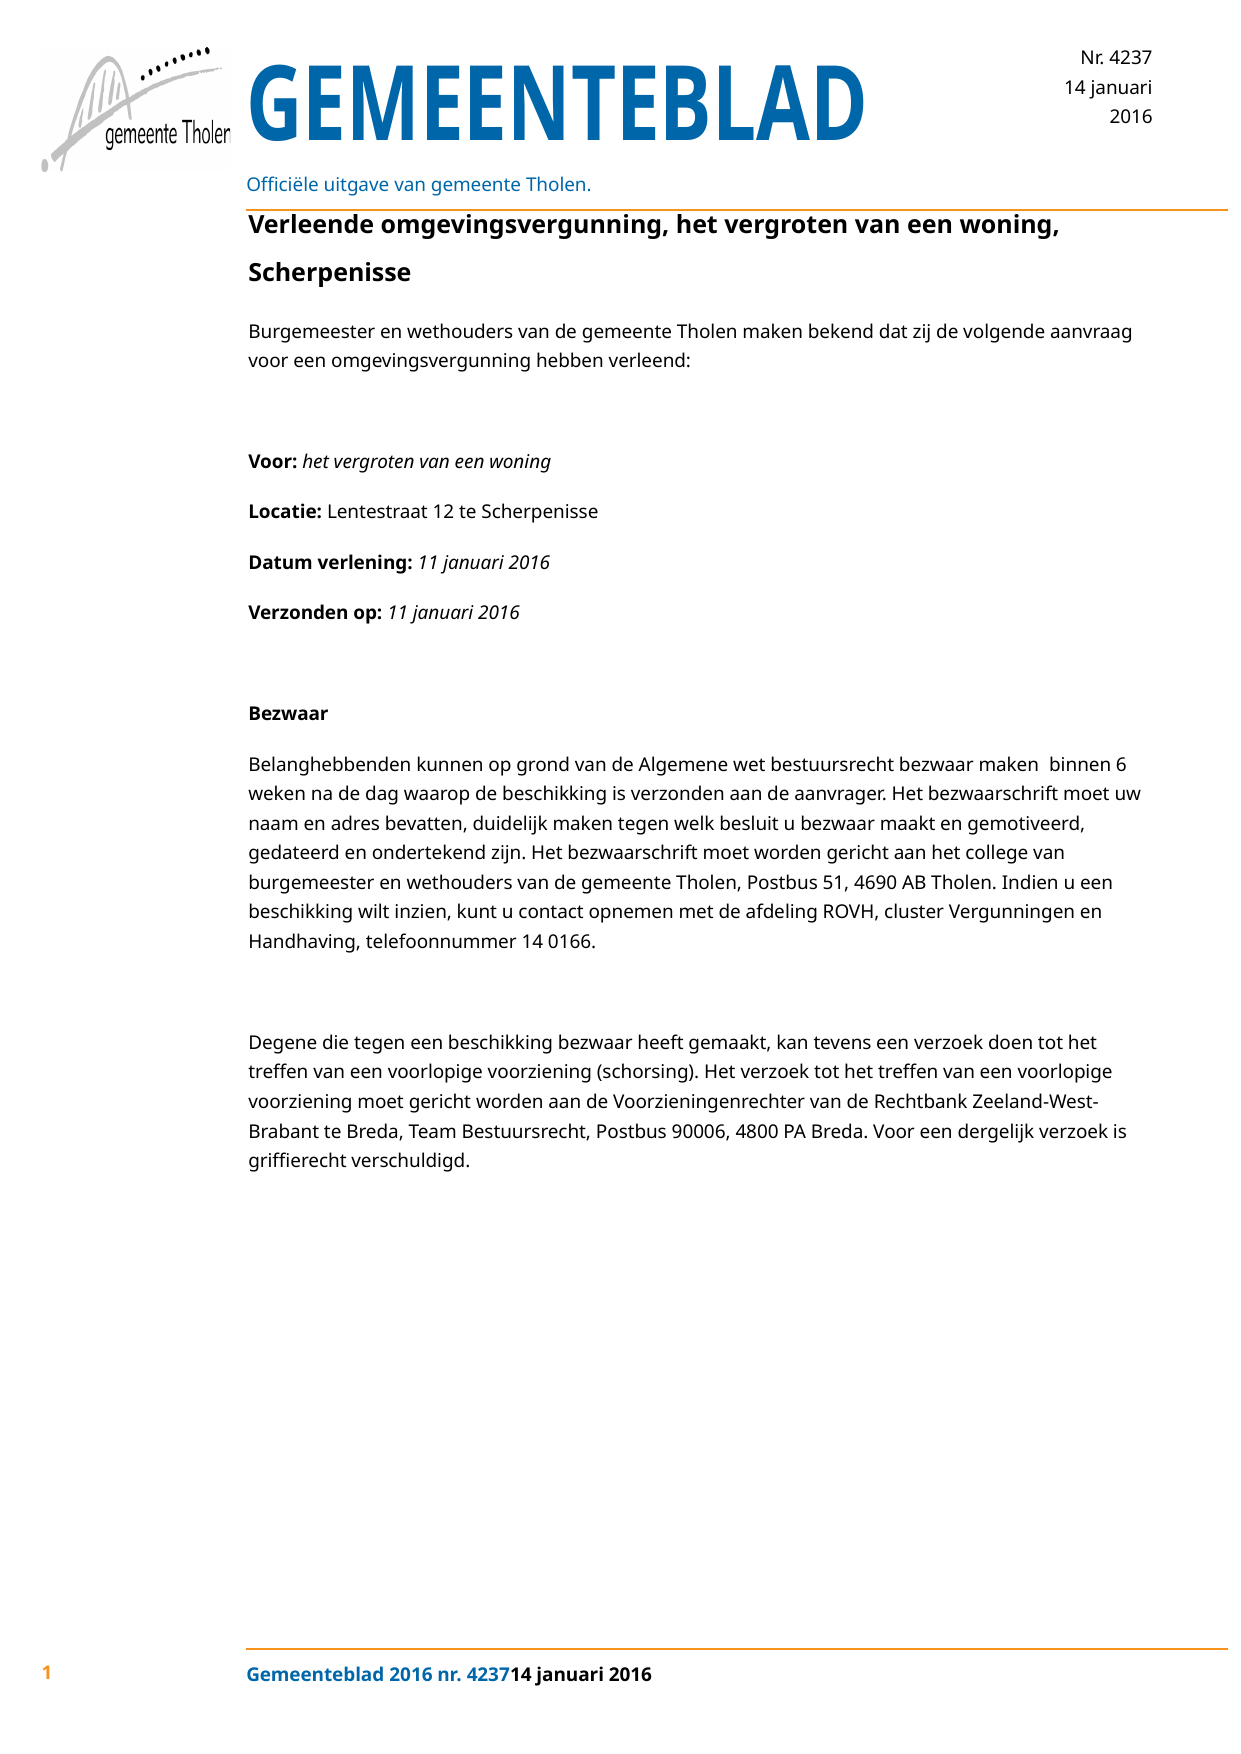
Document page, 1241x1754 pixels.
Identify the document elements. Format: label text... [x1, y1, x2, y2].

text Datum verlening: 11 januari 2016 [248, 549, 1152, 575]
text Bezwaar [248, 700, 1152, 726]
text Verzonden op: 11 januari 2016 [248, 599, 1152, 625]
text Voor: het vergroten van een woning [248, 448, 1152, 474]
text Burgemeester en wethouders van de gemeente Tholen maken bekend dat zij de volgende aanvraag voor een omgevingsvergunning hebben verleend: [248, 318, 1152, 373]
text Degene die tegen een beschikking bezwaar heeft gemaakt, kan tevens een verzoek doen tot het treffen van een voorlopige voorziening (schorsing). Het verzoek tot het treffen van een voorlopige voorziening moet gericht worden aan de Voorzieningenrechter van de Rechtbank Zeeland-West-Brabant te Breda, Team Bestuursrecht, Postbus 90006, 4800 PA Breda. Voor een dergelijk verzoek is griffierecht verschuldigd. [248, 1029, 1152, 1173]
text Verleende omgevingsvergunning, het vergroten van een woning, Scherpenisse [248, 211, 1152, 288]
text Locatie: Lentestraat 12 te Scherpenisse [248, 499, 1152, 524]
text Belanghebbenden kunnen op grond van de Algemene wet bestuursrecht bezwaar maken binnen 6 weken na de dag waarop de beschikking is verzonden aan de aanvrager. Het bezwaarschrift moet uw naam en adres bevatten, duidelijk maken tegen welk besluit u bezwaar maakt en gemotiveerd, gedateerd en ondertekend zijn. Het bezwaarschrift moet worden gericht aan het college van burgemeester en wethouders van de gemeente Tholen, Postbus 51, 4690 AB Tholen. Indien u een beschikking wilt inzien, kunt u contact opnemen met de afdeling ROVH, cluster Vergunningen en Handhaving, telefoonnummer 14 0166. [248, 751, 1152, 954]
picture [41, 47, 231, 172]
